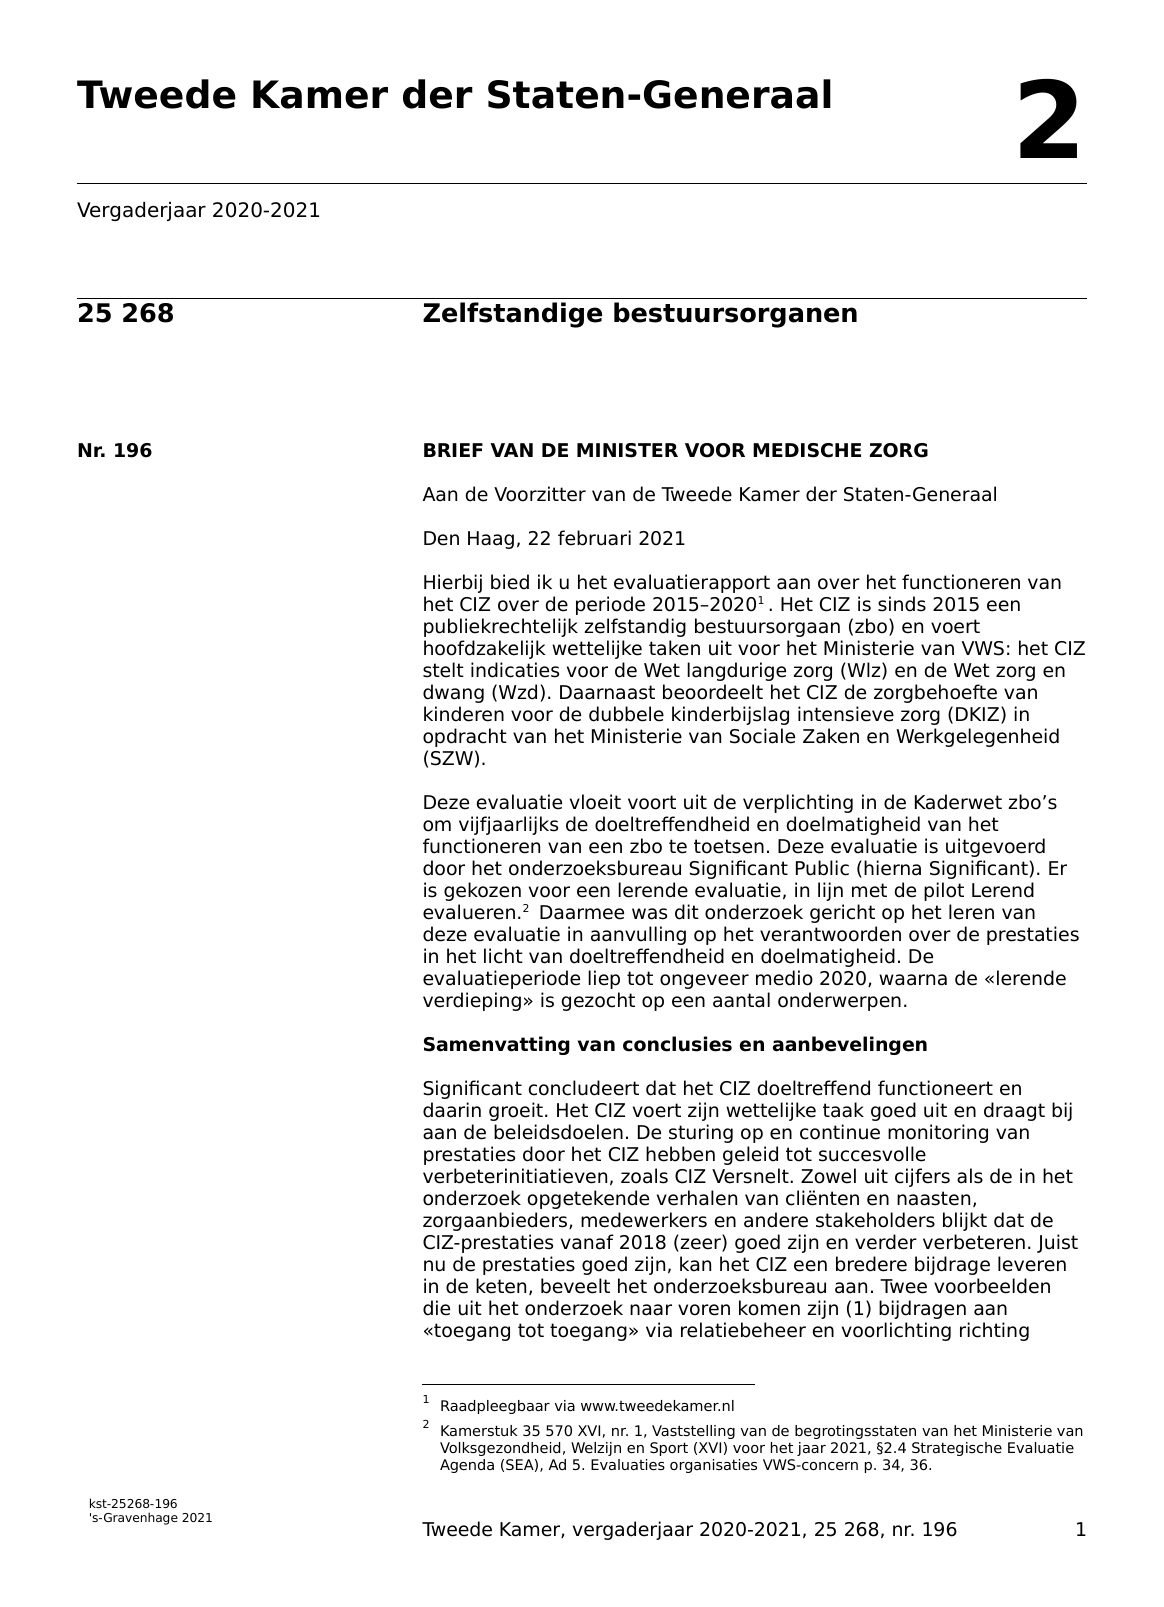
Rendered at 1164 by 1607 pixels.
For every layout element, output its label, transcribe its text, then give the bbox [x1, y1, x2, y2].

text 's-Gravenhage 2021 [88, 1511, 323, 1525]
text Den Haag, 22 februari 2021 [422, 528, 1087, 550]
subtitle Samenvatting van conclusies en aanbevelingen [422, 1034, 1087, 1056]
text Raadpleegbaar via www.tweedekamer.nl [422, 1393, 1087, 1416]
text Kamerstuk 35 570 XVI, nr. 1, Vaststelling van de begrotingsstaten van het Ministerie van Volksgezondheid, Welzijn en Sport (XVI) voor het jaar 2021, §2.4 Strategische Evaluatie Agenda (SEA), Ad 5. Evaluaties organisaties VWS-concern p. 34, 36. [422, 1418, 1087, 1474]
text kst-25268-196 [88, 1497, 323, 1511]
text Significant concludeert dat het CIZ doeltreffend functioneert en daarin groeit. Het CIZ voert zijn wettelijke taak goed uit en draagt bij aan de beleidsdoelen. De sturing op en continue monitoring van prestaties door het CIZ hebben geleid tot succesvolle verbeterinitiatieven, zoals CIZ Versnelt. Zowel uit cijfers als de in het onderzoek opgetekende verhalen van cliënten en naasten, zorgaanbieders, medewerkers en andere stakeholders blijkt dat de CIZ-prestaties vanaf 2018 (zeer) goed zijn en verder verbeteren. Juist nu de prestaties goed zijn, kan het CIZ een bredere bijdrage leveren in de keten, beveelt het onderzoeksbureau aan. Twee voorbeelden die uit het onderzoek naar voren komen zijn (1) bijdragen aan «toegang tot toegang» via relatiebeheer en voorlichting richting [422, 1078, 1087, 1342]
table_cell Vergaderjaar 2020-2021 [77, 184, 1087, 298]
text Deze evaluatie vloeit voort uit de verplichting in de Kaderwet zbo’s om vijfjaarlijks de doeltreffendheid en doelmatigheid van het functioneren van een zbo te toetsen. Deze evaluatie is uitgevoerd door het onderzoeksbureau Significant Public (hierna Significant). Er is gekozen voor een lerende evaluatie, in lijn met de pilot Lerend evalueren. Daarmee was dit onderzoek gericht op het leren van deze evaluatie in aanvulling op het verantwoorden over de prestaties in het licht van doeltreffendheid en doelmatigheid. De evaluatieperiode liep tot ongeveer medio 2020, waarna de «lerende verdieping» is gezocht op een aantal onderwerpen. [422, 792, 1087, 1012]
subtitle Nr. 196 BRIEF VAN DE MINISTER VOOR MEDISCHE ZORG [77, 440, 1087, 462]
subtitle 25 268 Zelfstandige bestuursorganen [77, 299, 1087, 329]
table_header Tweede Kamer der Staten-Generaal [77, 59, 886, 183]
text Hierbij bied ik u het evaluatierapport aan over het functioneren van het CIZ over de periode 2015–2020. Het CIZ is sinds 2015 een publiekrechtelijk zelfstandig bestuursorgaan (zbo) en voert hoofdzakelijk wettelijke taken uit voor het Ministerie van VWS: het CIZ stelt indicaties voor de Wet langdurige zorg (Wlz) en de Wet zorg en dwang (Wzd). Daarnaast beoordeelt het CIZ de zorgbehoefte van kinderen voor de dubbele kinderbijslag intensieve zorg (DKIZ) in opdracht van het Ministerie van Sociale Zaken en Werkgelegenheid (SZW). [422, 572, 1087, 770]
table_header 2 [886, 59, 1087, 183]
text Aan de Voorzitter van de Tweede Kamer der Staten-Generaal [422, 484, 1087, 506]
